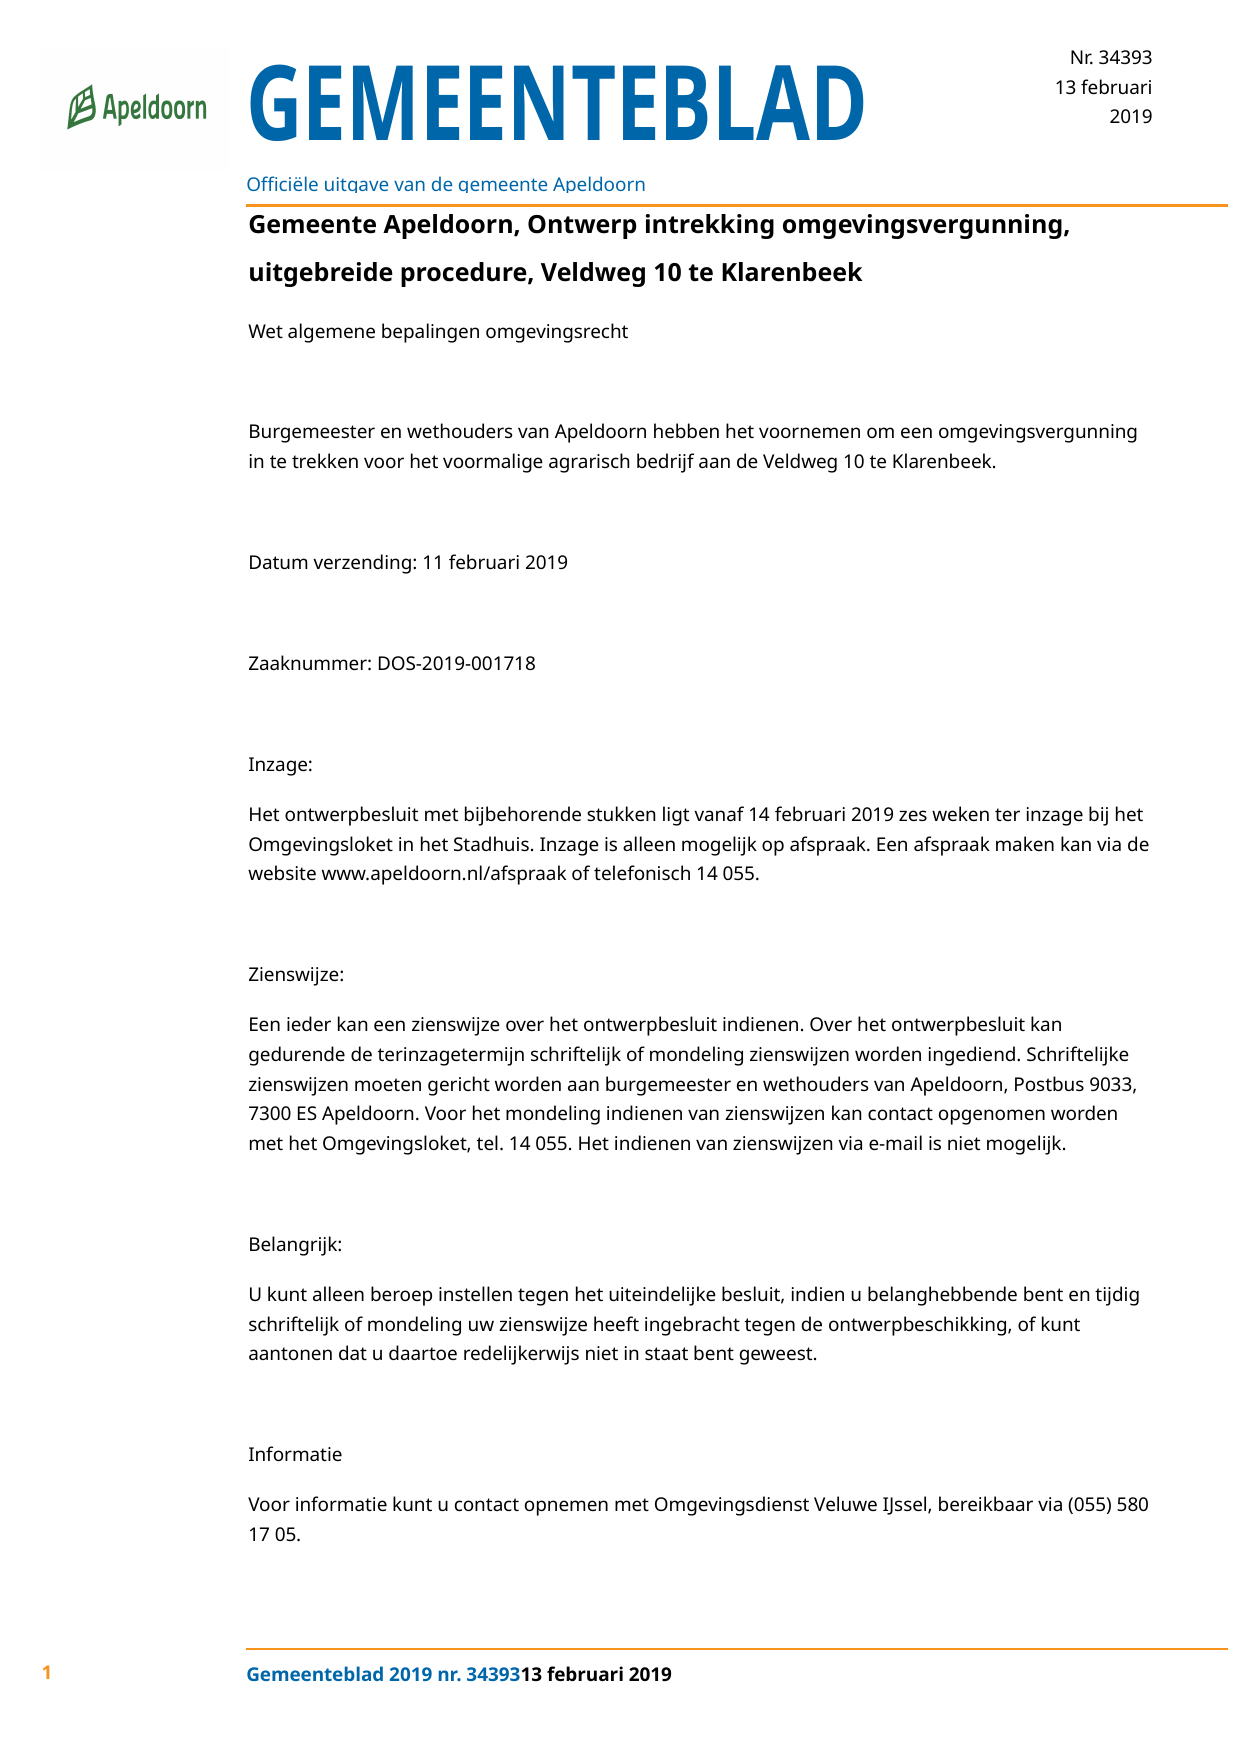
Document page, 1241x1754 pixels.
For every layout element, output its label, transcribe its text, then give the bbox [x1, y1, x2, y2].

text Informatie [248, 1441, 1152, 1467]
text Gemeente Apeldoorn, Ontwerp intrekking omgevingsvergunning, uitgebreide procedure, Veldweg 10 te Klarenbeek [248, 207, 1152, 288]
text Een ieder kan een zienswijze over het ontwerpbesluit indienen. Over het ontwerpbesluit kan gedurende de terinzagetermijn schriftelijk of mondeling zienswijzen worden ingediend. Schriftelijke zienswijzen moeten gericht worden aan burgemeester en wethouders van Apeldoorn, Postbus 9033, 7300 ES Apeldoorn. Voor het mondeling indienen van zienswijzen kan contact opgenomen worden met het Omgevingsloket, tel. 14 055. Het indienen van zienswijzen via e-mail is niet mogelijk. [248, 1012, 1152, 1156]
text Zaaknummer: DOS-2019-001718 [248, 650, 1152, 676]
text U kunt alleen beroep instellen tegen het uiteindelijke besluit, indien u belanghebbende bent en tijdig schriftelijk of mondeling uw zienswijze heeft ingebracht tegen de ontwerpbeschikking, of kunt aantonen dat u daartoe redelijkerwijs niet in staat bent geweest. [248, 1281, 1152, 1366]
text Zienswijze: [248, 961, 1152, 987]
text Voor informatie kunt u contact opnemen met Omgevingsdienst Veluwe IJssel, bereikbaar via (055) 580 17 05. [248, 1492, 1152, 1547]
text Burgemeester en wethouders van Apeldoorn hebben het voornemen om een omgevingsvergunning in te trekken voor het voormalige agrarisch bedrijf aan de Veldweg 10 te Klarenbeek. [248, 419, 1152, 474]
picture [41, 47, 231, 172]
text Wet algemene bepalingen omgevingsrecht [248, 318, 1152, 344]
text Het ontwerpbesluit met bijbehorende stukken ligt vanaf 14 februari 2019 zes weken ter inzage bij het Omgevingsloket in het Stadhuis. Inzage is alleen mogelijk op afspraak. Een afspraak maken kan via de website www.apeldoorn.nl/afspraak of telefonisch 14 055. [248, 801, 1152, 886]
text Inzage: [248, 751, 1152, 777]
text Belangrijk: [248, 1231, 1152, 1257]
text Datum verzending: 11 februari 2019 [248, 549, 1152, 575]
